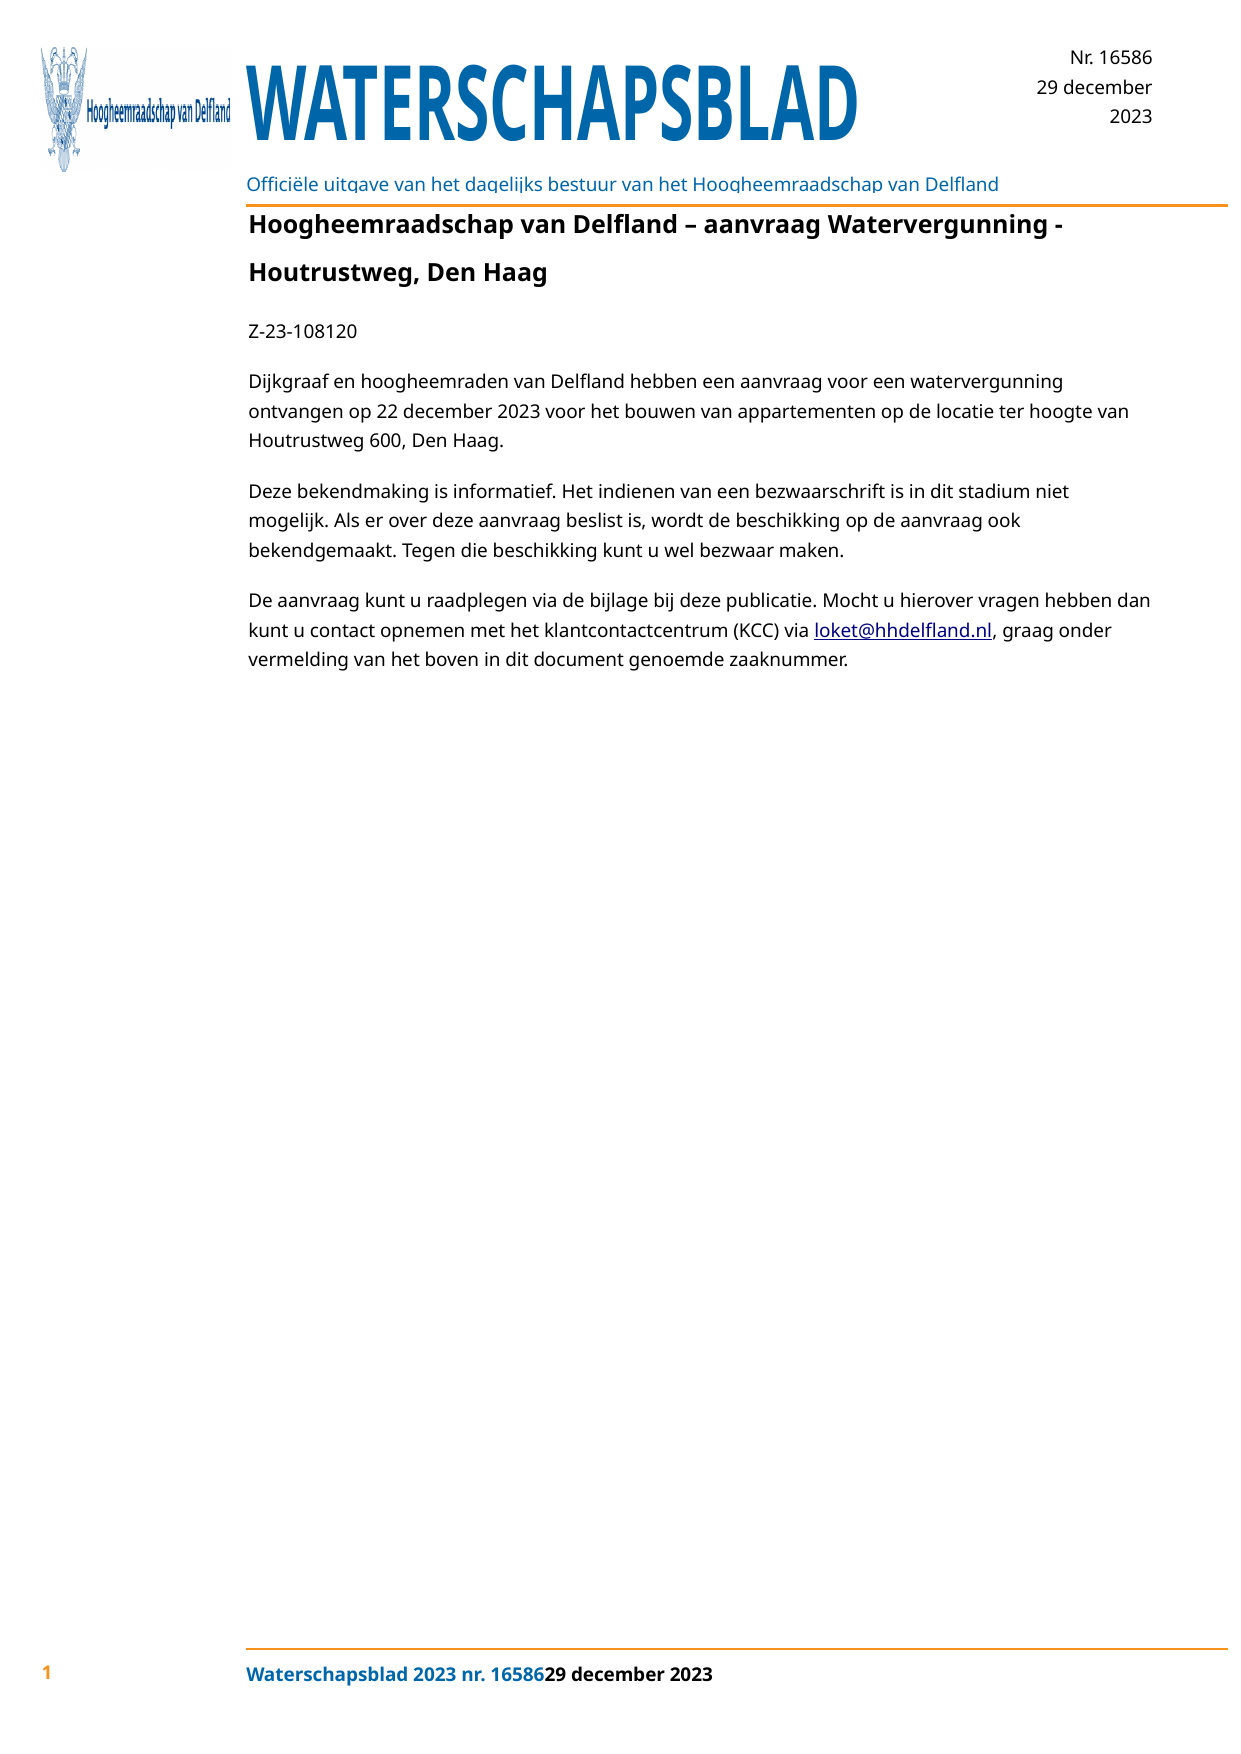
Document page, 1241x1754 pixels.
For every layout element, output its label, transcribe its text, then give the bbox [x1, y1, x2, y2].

text De aanvraag kunt u raadplegen via de bijlage bij deze publicatie. Mocht u hierover vragen hebben dan kunt u contact opnemen met het klantcontactcentrum (KCC) via loket@hhdelfland.nl, graag onder vermelding van het boven in dit document genoemde zaaknummer. [248, 587, 1152, 672]
picture [41, 47, 231, 172]
text Hoogheemraadschap van Delfland – aanvraag Watervergunning - Houtrustweg, Den Haag [248, 207, 1152, 288]
text Deze bekendmaking is informatief. Het indienen van een bezwaarschrift is in dit stadium niet mogelijk. Als er over deze aanvraag beslist is, wordt de beschikking op de aanvraag ook bekendgemaakt. Tegen die beschikking kunt u wel bezwaar maken. [248, 478, 1152, 563]
text Z-23-108120 [248, 318, 1152, 344]
text Dijkgraaf en hoogheemraden van Delfland hebben een aanvraag voor een watervergunning ontvangen op 22 december 2023 voor het bouwen van appartementen op de locatie ter hoogte van Houtrustweg 600, Den Haag. [248, 368, 1152, 453]
